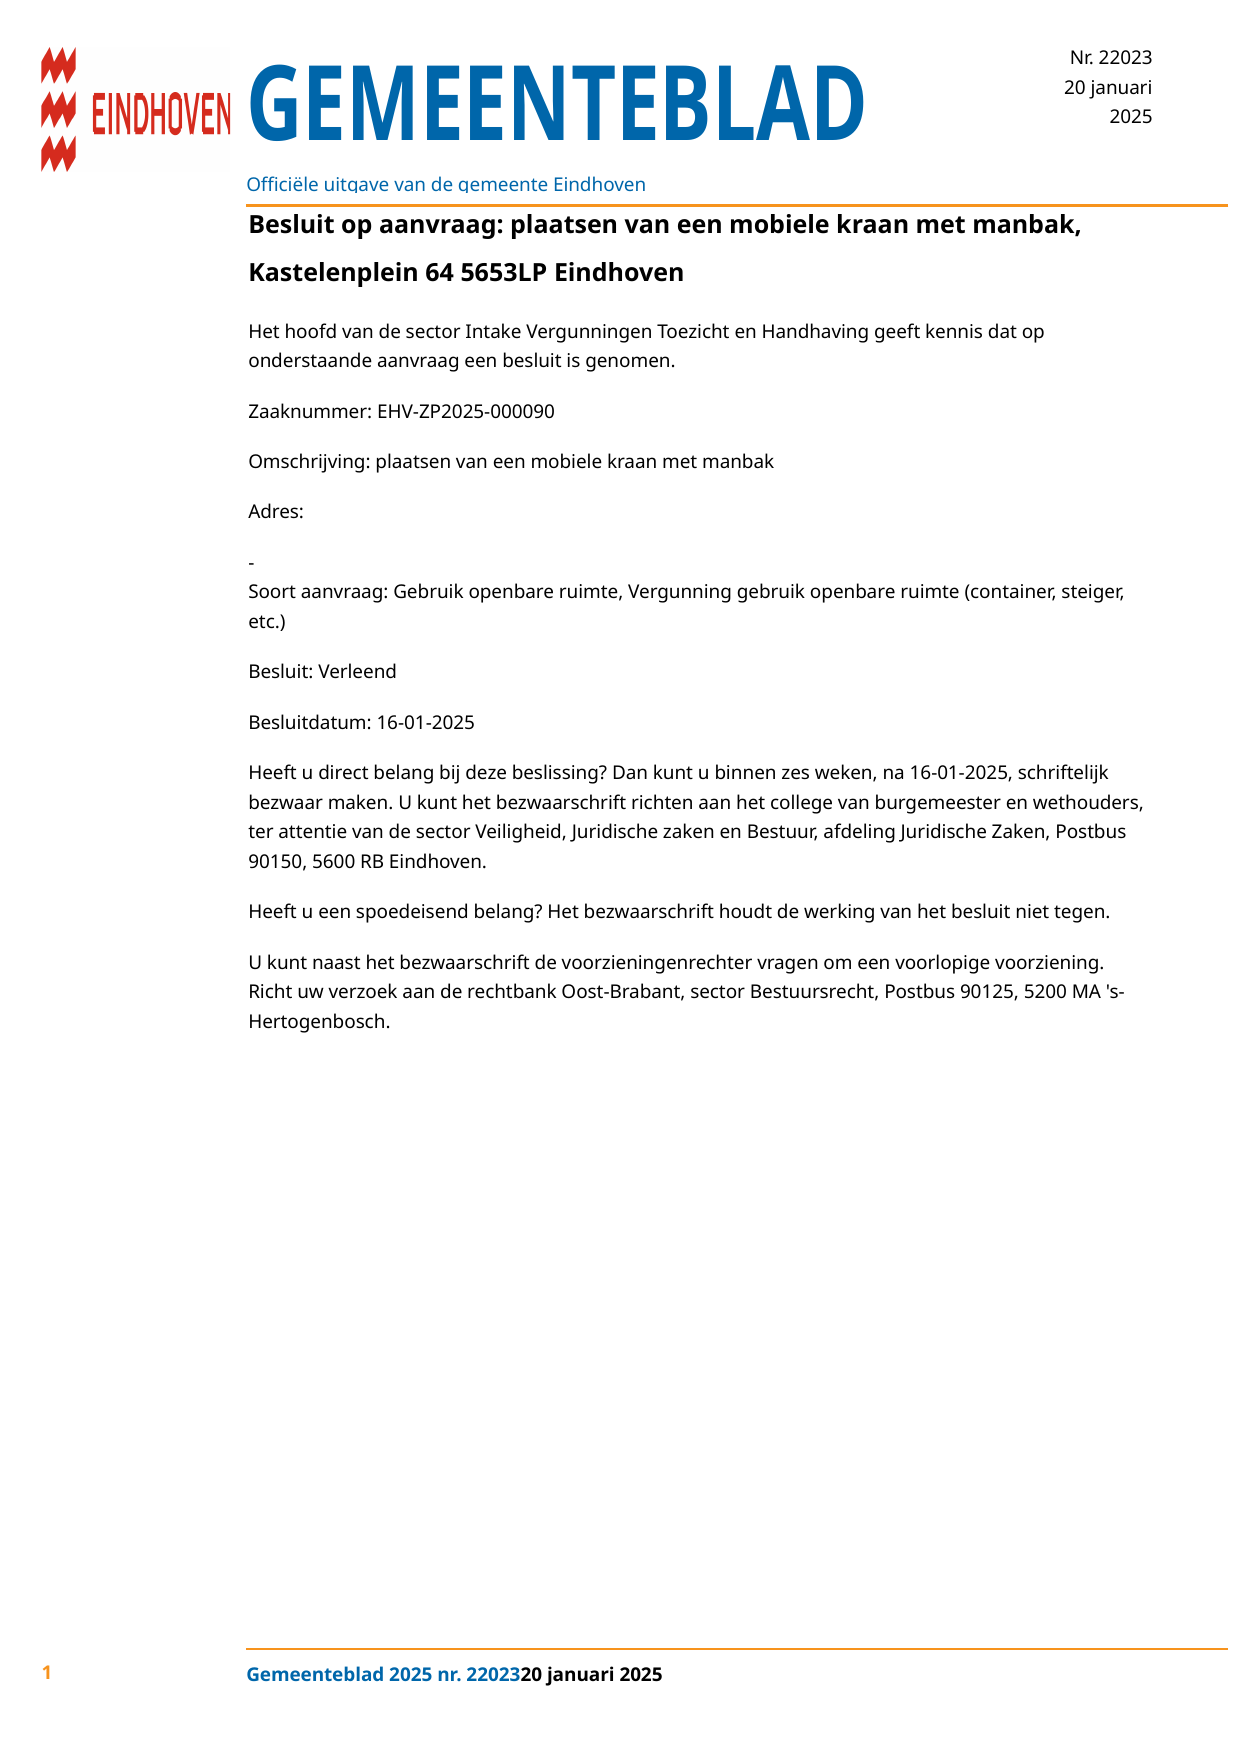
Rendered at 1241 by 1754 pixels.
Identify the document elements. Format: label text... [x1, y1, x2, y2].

picture [41, 47, 231, 172]
text Omschrijving: plaatsen van een mobiele kraan met manbak [248, 448, 1152, 474]
text Adres: [248, 499, 1152, 524]
text Het hoofd van de sector Intake Vergunningen Toezicht en Handhaving geeft kennis dat op onderstaande aanvraag een besluit is genomen. [248, 318, 1152, 373]
text Heeft u direct belang bij deze beslissing? Dan kunt u binnen zes weken, na 16-01-2025, schriftelijk bezwaar maken. U kunt het bezwaarschrift richten aan het college van burgemeester en wethouders, ter attentie van de sector Veiligheid, Juridische zaken en Bestuur, afdeling Juridische Zaken, Postbus 90150, 5600 RB Eindhoven. [248, 759, 1152, 874]
text Besluit op aanvraag: plaatsen van een mobiele kraan met manbak, Kastelenplein 64 5653LP Eindhoven [248, 207, 1152, 288]
text Besluit: Verleend [248, 659, 1152, 684]
text Soort aanvraag: Gebruik openbare ruimte, Vergunning gebruik openbare ruimte (container, steiger, etc.) [248, 579, 1152, 634]
text Heeft u een spoedeisend belang? Het bezwaarschrift houdt de werking van het besluit niet tegen. [248, 899, 1152, 924]
text Besluitdatum: 16-01-2025 [248, 709, 1152, 735]
text Zaaknummer: EHV-ZP2025-000090 [248, 398, 1152, 424]
text U kunt naast het bezwaarschrift de voorzieningenrechter vragen om een voorlopige voorziening. Richt uw verzoek aan de rechtbank Oost-Brabant, sector Bestuursrecht, Postbus 90125, 5200 MA 's-Hertogenbosch. [248, 949, 1152, 1034]
